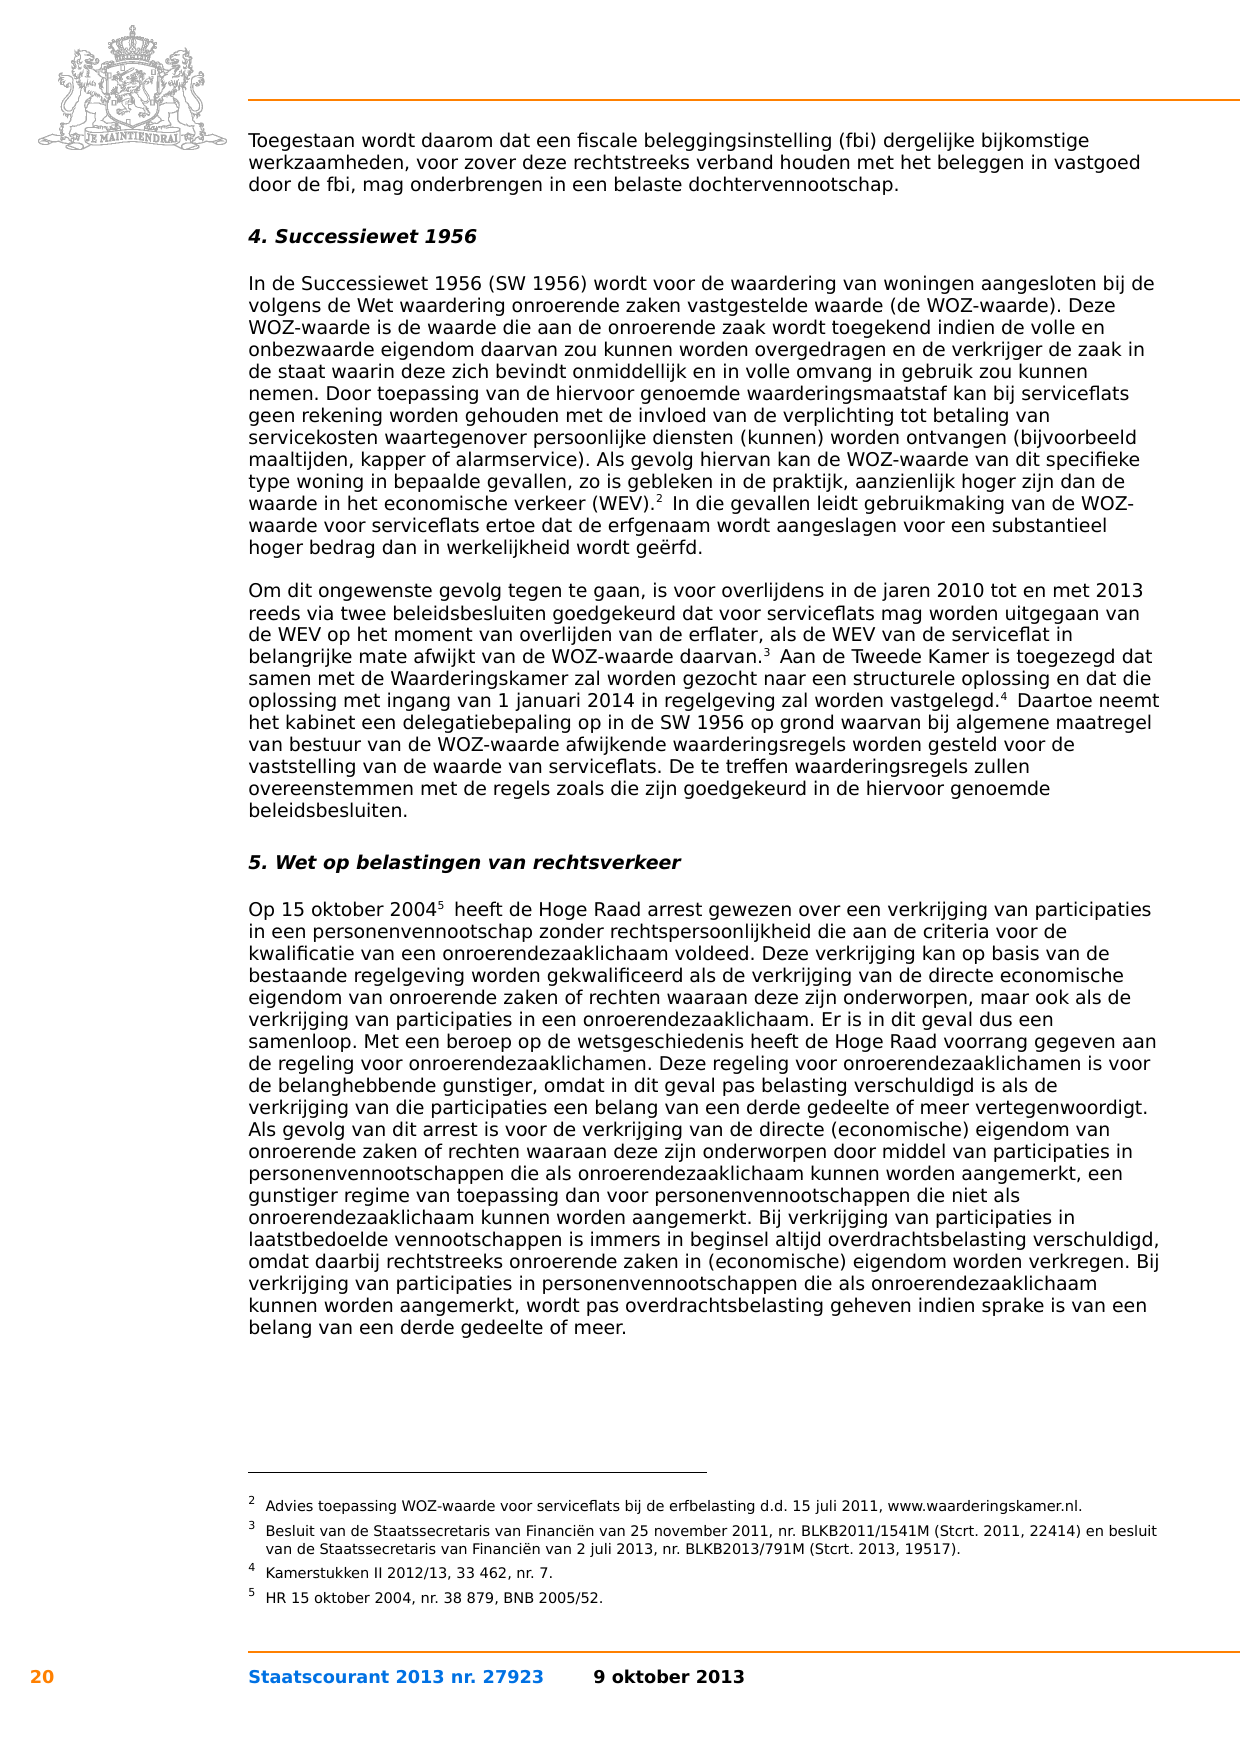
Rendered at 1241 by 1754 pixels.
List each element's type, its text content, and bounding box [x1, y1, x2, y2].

text Toegestaan wordt daarom dat een fiscale beleggingsinstelling (fbi) dergelijke bijkomstige werkzaamheden, voor zover deze rechtstreeks verband houden met het beleggen in vastgoed door de fbi, mag onderbrengen in een belaste dochtervennootschap. [248, 130, 1163, 196]
picture [38, 25, 227, 150]
text In de Successiewet 1956 (SW 1956) wordt voor de waardering van woningen aangesloten bij de volgens de Wet waardering onroerende zaken vastgestelde waarde (de WOZ-waarde). Deze WOZ-waarde is de waarde die aan de onroerende zaak wordt toegekend indien de volle en onbezwaarde eigendom daarvan zou kunnen worden overgedragen en de verkrijger de zaak in de staat waarin deze zich bevindt onmiddellijk en in volle omvang in gebruik zou kunnen nemen. Door toepassing van de hiervoor genoemde waarderingsmaatstaf kan bij serviceflats geen rekening worden gehouden met de invloed van de verplichting tot betaling van servicekosten waartegenover persoonlijke diensten (kunnen) worden ontvangen (bijvoorbeeld maaltijden, kapper of alarmservice). Als gevolg hiervan kan de WOZ-waarde van dit specifieke type woning in bepaalde gevallen, zo is gebleken in de praktijk, aanzienlijk hoger zijn dan de waarde in het economische verkeer (WEV). In die gevallen leidt gebruikmaking van de WOZ-waarde voor serviceflats ertoe dat de erfgenaam wordt aangeslagen voor een substantieel hoger bedrag dan in werkelijkheid wordt geërfd. [248, 273, 1163, 558]
text Besluit van de Staatssecretaris van Financiën van 25 november 2011, nr. BLKB2011/1541M (Stcrt. 2011, 22414) en besluit van de Staatssecretaris van Financiën van 2 juli 2013, nr. BLKB2013/791M (Stcrt. 2013, 19517). [248, 1519, 1163, 1558]
text Advies toepassing WOZ-waarde voor serviceflats bij de erfbelasting d.d. 15 juli 2011, www.waarderingskamer.nl. [248, 1494, 1163, 1516]
subtitle 4. Successiewet 1956 [248, 226, 1163, 248]
subtitle 5. Wet op belastingen van rechtsverkeer [248, 852, 1163, 874]
text Op 15 oktober 2004 heeft de Hoge Raad arrest gewezen over een verkrijging van participaties in een personenvennootschap zonder rechtspersoonlijkheid die aan de criteria voor de kwalificatie van een onroerendezaaklichaam voldeed. Deze verkrijging kan op basis van de bestaande regelgeving worden gekwalificeerd als de verkrijging van de directe economische eigendom van onroerende zaken of rechten waaraan deze zijn onderworpen, maar ook als de verkrijging van participaties in een onroerendezaaklichaam. Er is in dit geval dus een samenloop. Met een beroep op de wetsgeschiedenis heeft de Hoge Raad voorrang gegeven aan de regeling voor onroerendezaaklichamen. Deze regeling voor onroerendezaaklichamen is voor de belanghebbende gunstiger, omdat in dit geval pas belasting verschuldigd is als de verkrijging van die participaties een belang van een derde gedeelte of meer vertegenwoordigt. Als gevolg van dit arrest is voor de verkrijging van de directe (economische) eigendom van onroerende zaken of rechten waaraan deze zijn onderworpen door middel van participaties in personenvennootschappen die als onroerendezaaklichaam kunnen worden aangemerkt, een gunstiger regime van toepassing dan voor personenvennootschappen die niet als onroerendezaaklichaam kunnen worden aangemerkt. Bij verkrijging van participaties in laatstbedoelde vennootschappen is immers in beginsel altijd overdrachtsbelasting verschuldigd, omdat daarbij rechtstreeks onroerende zaken in (economische) eigendom worden verkregen. Bij verkrijging van participaties in personenvennootschappen die als onroerendezaaklichaam kunnen worden aangemerkt, wordt pas overdrachtsbelasting geheven indien sprake is van een belang van een derde gedeelte of meer. [248, 899, 1163, 1339]
text Kamerstukken II 2012/13, 33 462, nr. 7. [248, 1561, 1163, 1583]
text HR 15 oktober 2004, nr. 38 879, BNB 2005/52. [248, 1586, 1163, 1608]
text Om dit ongewenste gevolg tegen te gaan, is voor overlijdens in de jaren 2010 tot en met 2013 reeds via twee beleidsbesluiten goedgekeurd dat voor serviceflats mag worden uitgegaan van de WEV op het moment van overlijden van de erflater, als de WEV van de serviceflat in belangrijke mate afwijkt van de WOZ-waarde daarvan. Aan de Tweede Kamer is toegezegd dat samen met de Waarderingskamer zal worden gezocht naar een structurele oplossing en dat die oplossing met ingang van 1 januari 2014 in regelgeving zal worden vastgelegd. Daartoe neemt het kabinet een delegatiebepaling op in de SW 1956 op grond waarvan bij algemene maatregel van bestuur van de WOZ-waarde afwijkende waarderingsregels worden gesteld voor de vaststelling van de waarde van serviceflats. De te treffen waarderingsregels zullen overeenstemmen met de regels zoals die zijn goedgekeurd in de hiervoor genoemde beleidsbesluiten. [248, 580, 1163, 822]
